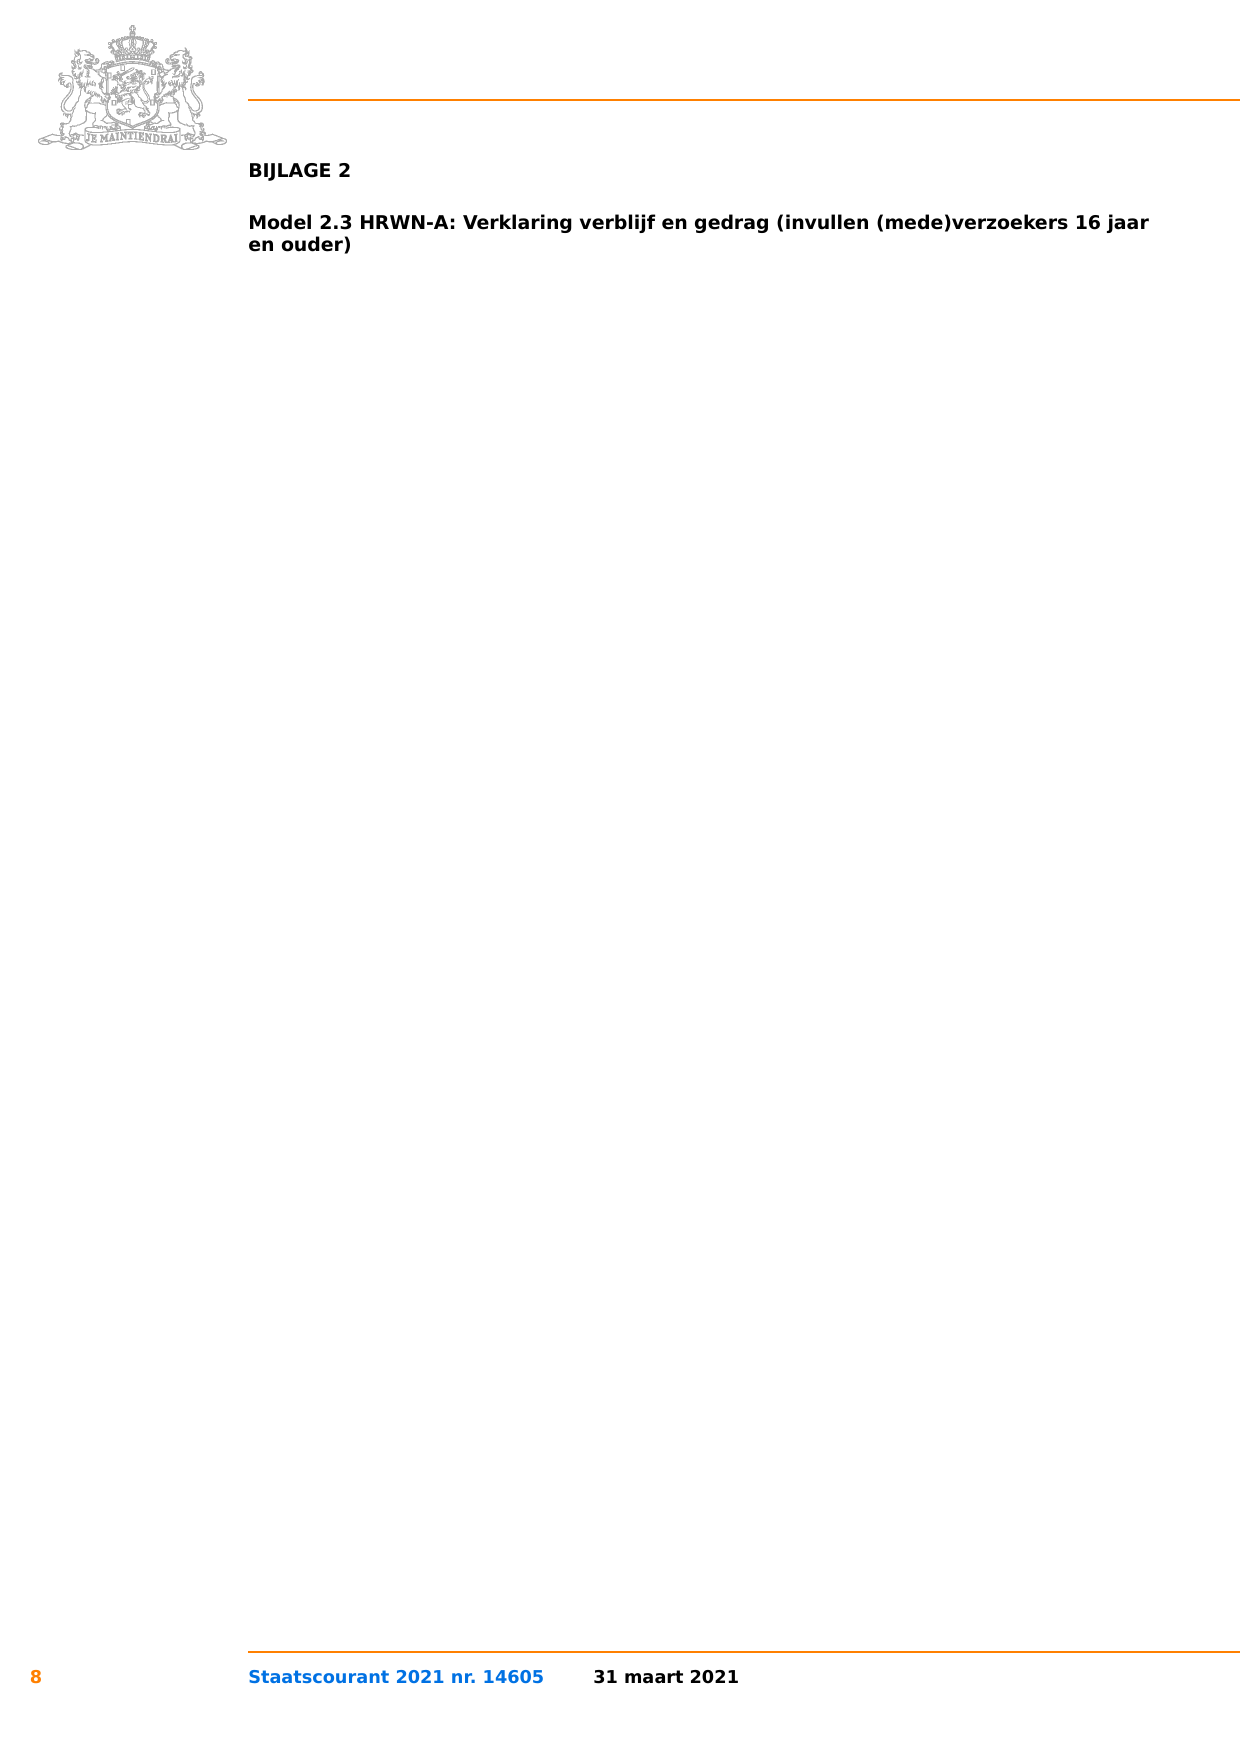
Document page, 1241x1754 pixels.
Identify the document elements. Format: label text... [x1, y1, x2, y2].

subtitle BIJLAGE 2 [248, 160, 1163, 182]
picture [38, 25, 227, 150]
subtitle Model 2.3 HRWN-A: Verklaring verblijf en gedrag (invullen (mede)verzoekers 16 jaar en ouder) [248, 212, 1163, 256]
